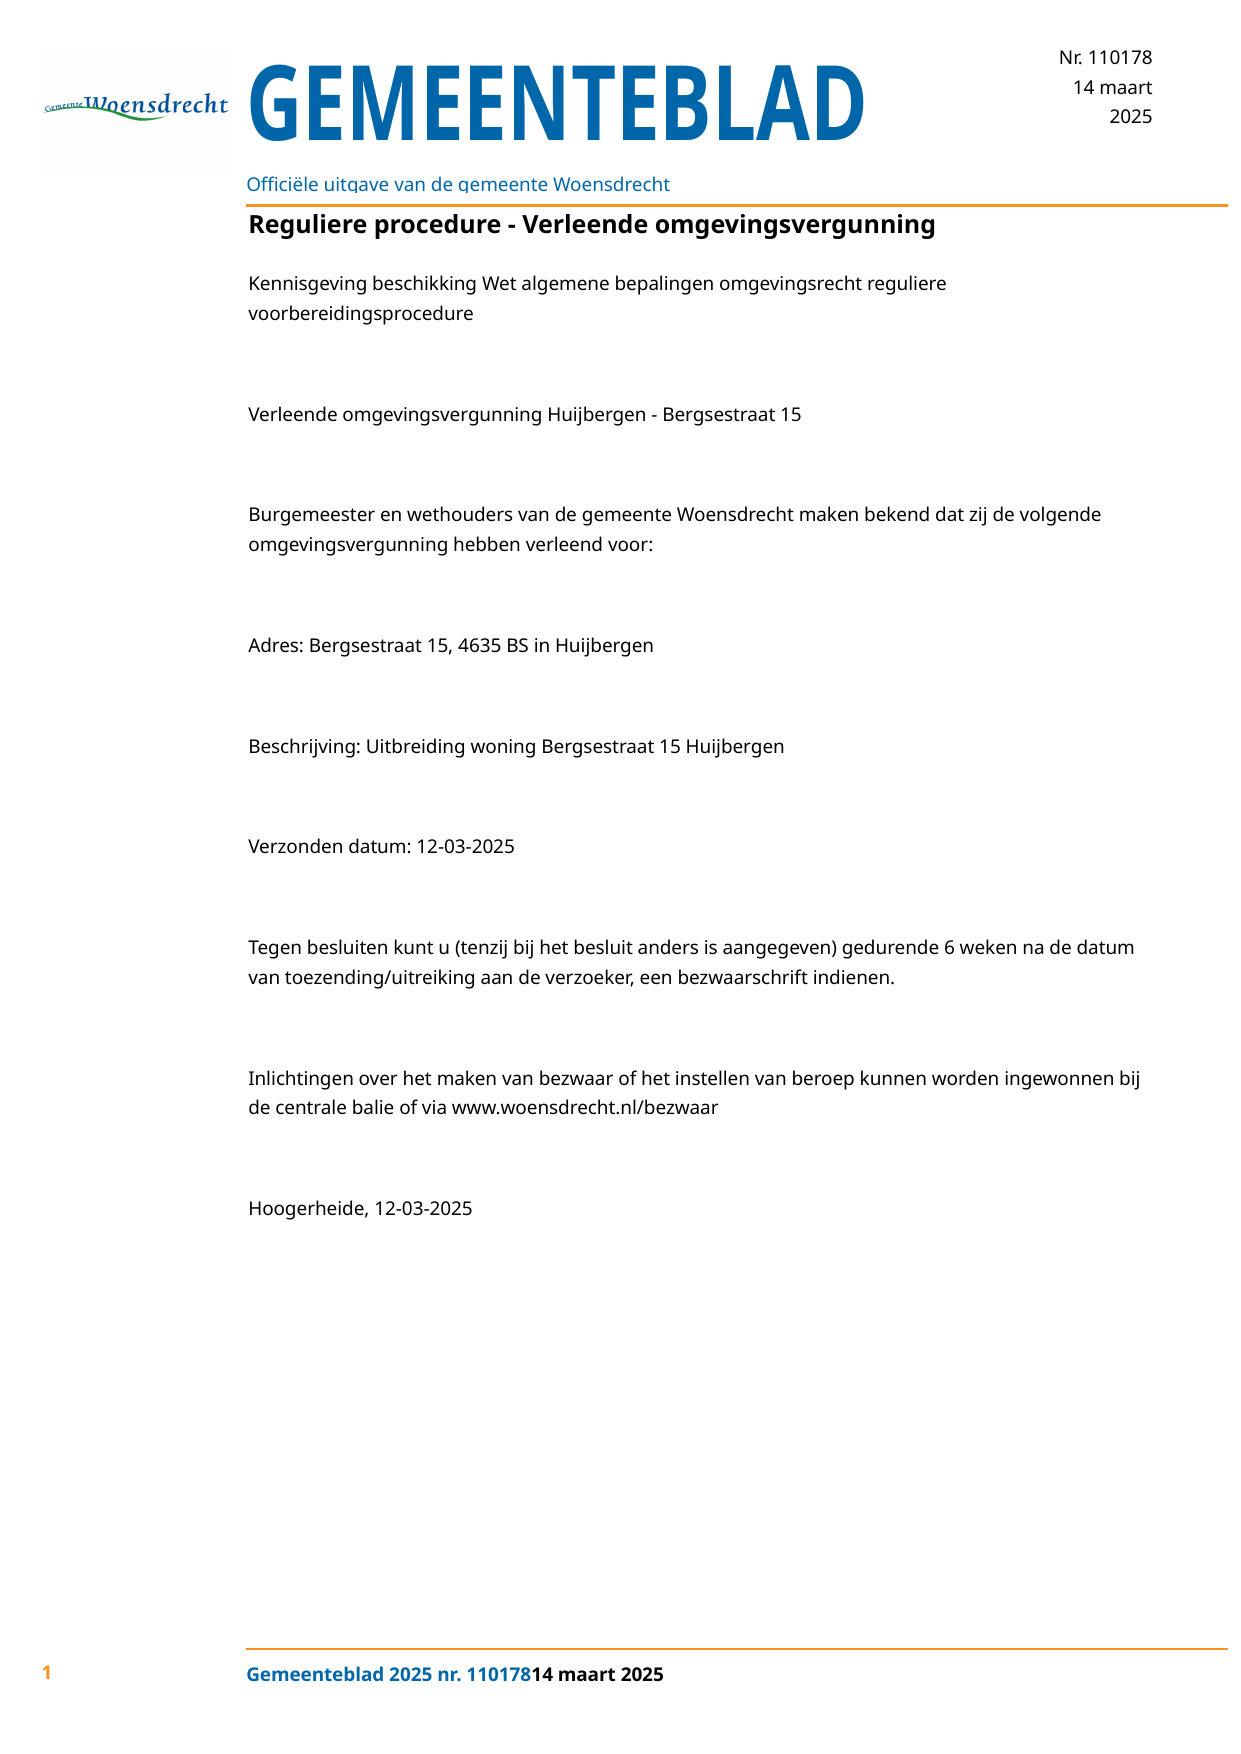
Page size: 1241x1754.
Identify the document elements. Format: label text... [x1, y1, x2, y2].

text Inlichtingen over het maken van bezwaar of het instellen van beroep kunnen worden ingewonnen bij de centrale balie of via www.woensdrecht.nl/bezwaar [248, 1065, 1152, 1120]
text Reguliere procedure - Verleende omgevingsvergunning [248, 207, 1152, 241]
text Tegen besluiten kunt u (tenzij bij het besluit anders is aangegeven) gedurende 6 weken na de datum van toezending/uitreiking aan de verzoeker, een bezwaarschrift indienen. [248, 934, 1152, 990]
text Hoogerheide, 12-03-2025 [248, 1195, 1152, 1221]
text Adres: Bergsestraat 15, 4635 BS in Huijbergen [248, 632, 1152, 658]
picture [41, 47, 231, 172]
text Verleende omgevingsvergunning Huijbergen - Bergsestraat 15 [248, 401, 1152, 426]
text Verzonden datum: 12-03-2025 [248, 834, 1152, 859]
text Beschrijving: Uitbreiding woning Bergsestraat 15 Huijbergen [248, 733, 1152, 758]
text Burgemeester en wethouders van de gemeente Woensdrecht maken bekend dat zij de volgende omgevingsvergunning hebben verleend voor: [248, 502, 1152, 557]
text Kennisgeving beschikking Wet algemene bepalingen omgevingsrecht reguliere voorbereidingsprocedure [248, 270, 1152, 326]
